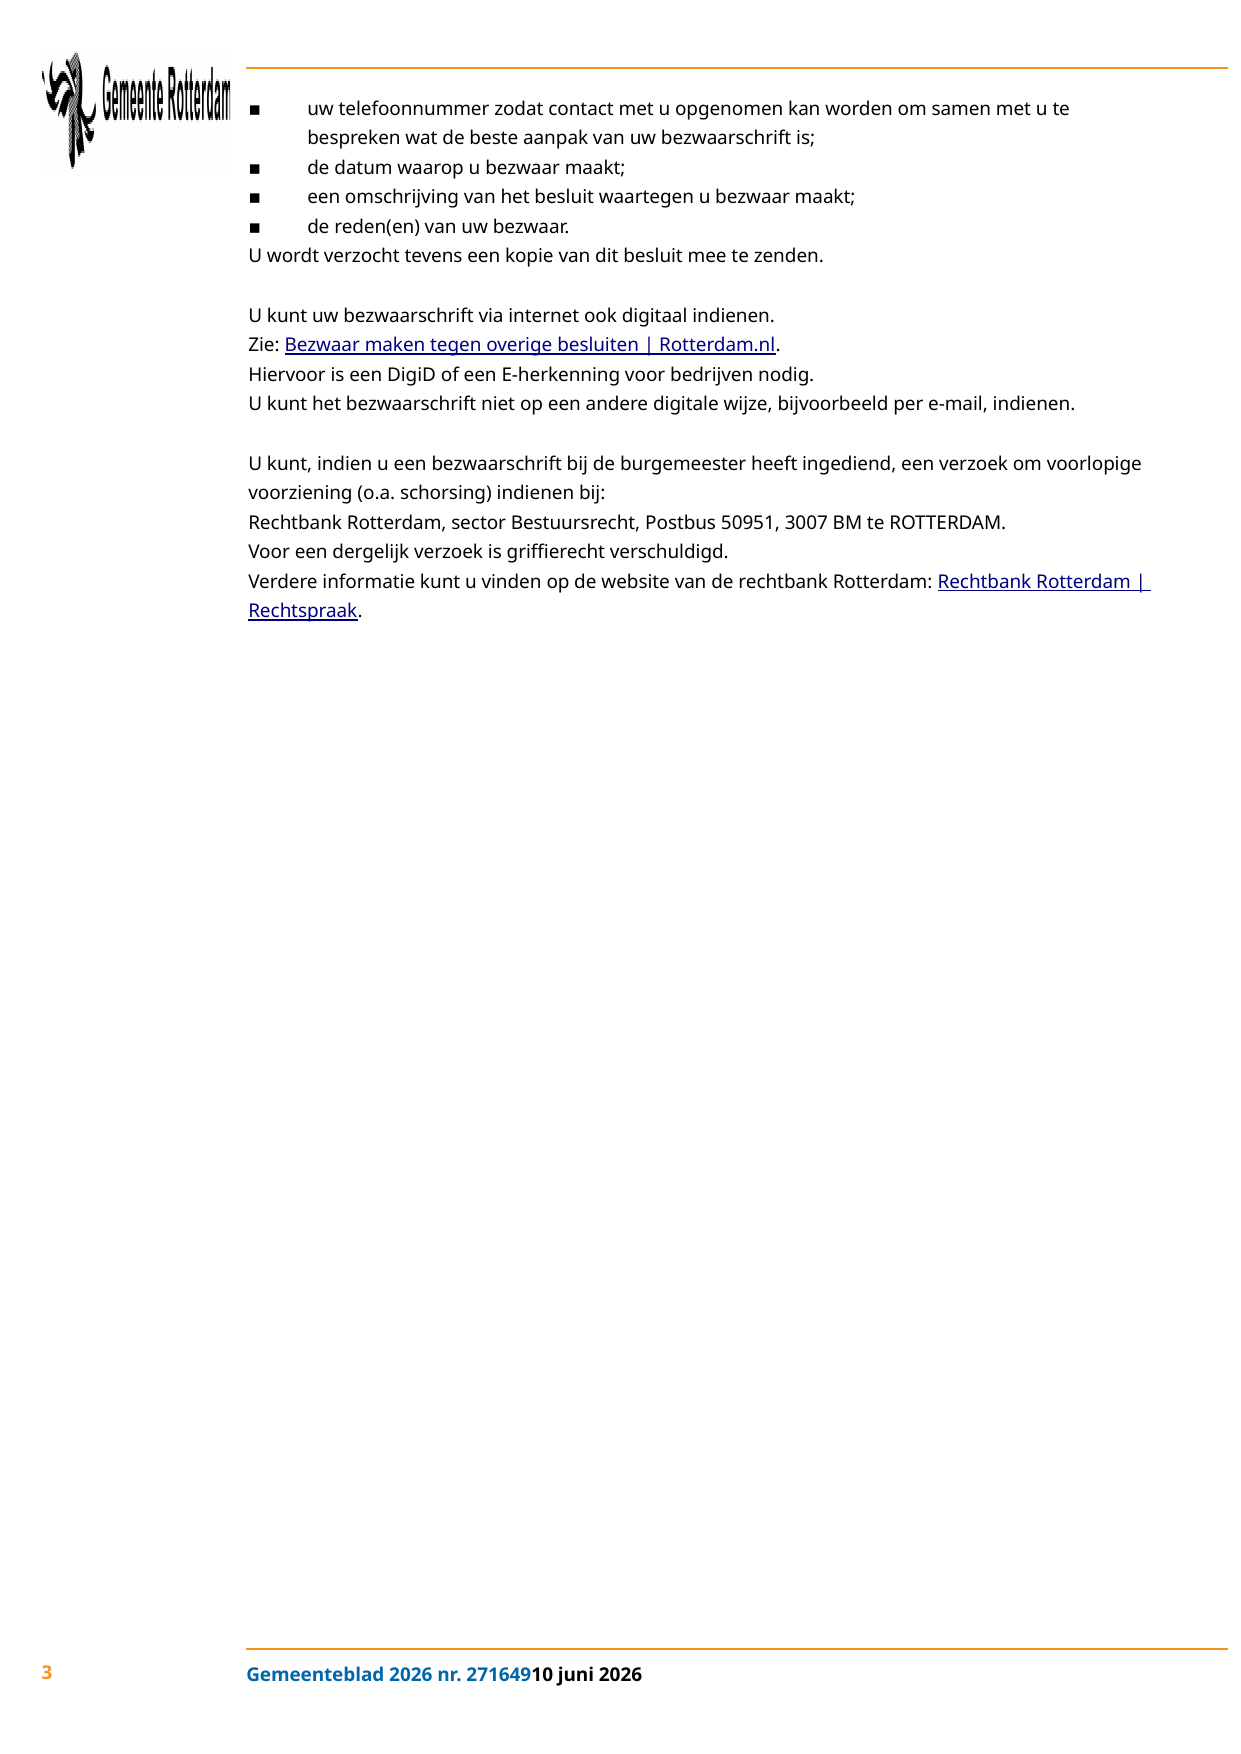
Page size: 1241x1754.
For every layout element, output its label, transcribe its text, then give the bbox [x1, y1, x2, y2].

picture [41, 47, 231, 172]
text U wordt verzocht tevens een kopie van dit besluit mee te zenden. [248, 243, 1152, 268]
text U kunt het bezwaarschrift niet op een andere digitale wijze, bijvoorbeeld per e-mail, indienen. [248, 391, 1152, 416]
text Verdere informatie kunt u vinden op de website van de rechtbank Rotterdam: Rechtbank Rotterdam | Rechtspraak. [248, 568, 1152, 623]
list uw telefoonnummer zodat contact met u opgenomen kan worden om samen met u te bespreken wat de beste aanpak van uw bezwaarschrift is; [248, 95, 1152, 150]
text Zie: Bezwaar maken tegen overige besluiten | Rotterdam.nl. [248, 331, 1152, 357]
list de datum waarop u bezwaar maakt; [248, 154, 1152, 180]
text U kunt uw bezwaarschrift via internet ook digitaal indienen. [248, 302, 1152, 328]
text Hiervoor is een DigiD of een E-herkenning voor bedrijven nodig. [248, 361, 1152, 387]
text U kunt, indien u een bezwaarschrift bij de burgemeester heeft ingediend, een verzoek om voorlopige voorziening (o.a. schorsing) indienen bij: [248, 450, 1152, 505]
list een omschrijving van het besluit waartegen u bezwaar maakt; [248, 183, 1152, 209]
text Rechtbank Rotterdam, sector Bestuursrecht, Postbus 50951, 3007 BM te ROTTERDAM. [248, 509, 1152, 535]
list de reden(en) van uw bezwaar. [248, 213, 1152, 239]
text Voor een dergelijk verzoek is griffierecht verschuldigd. [248, 538, 1152, 564]
